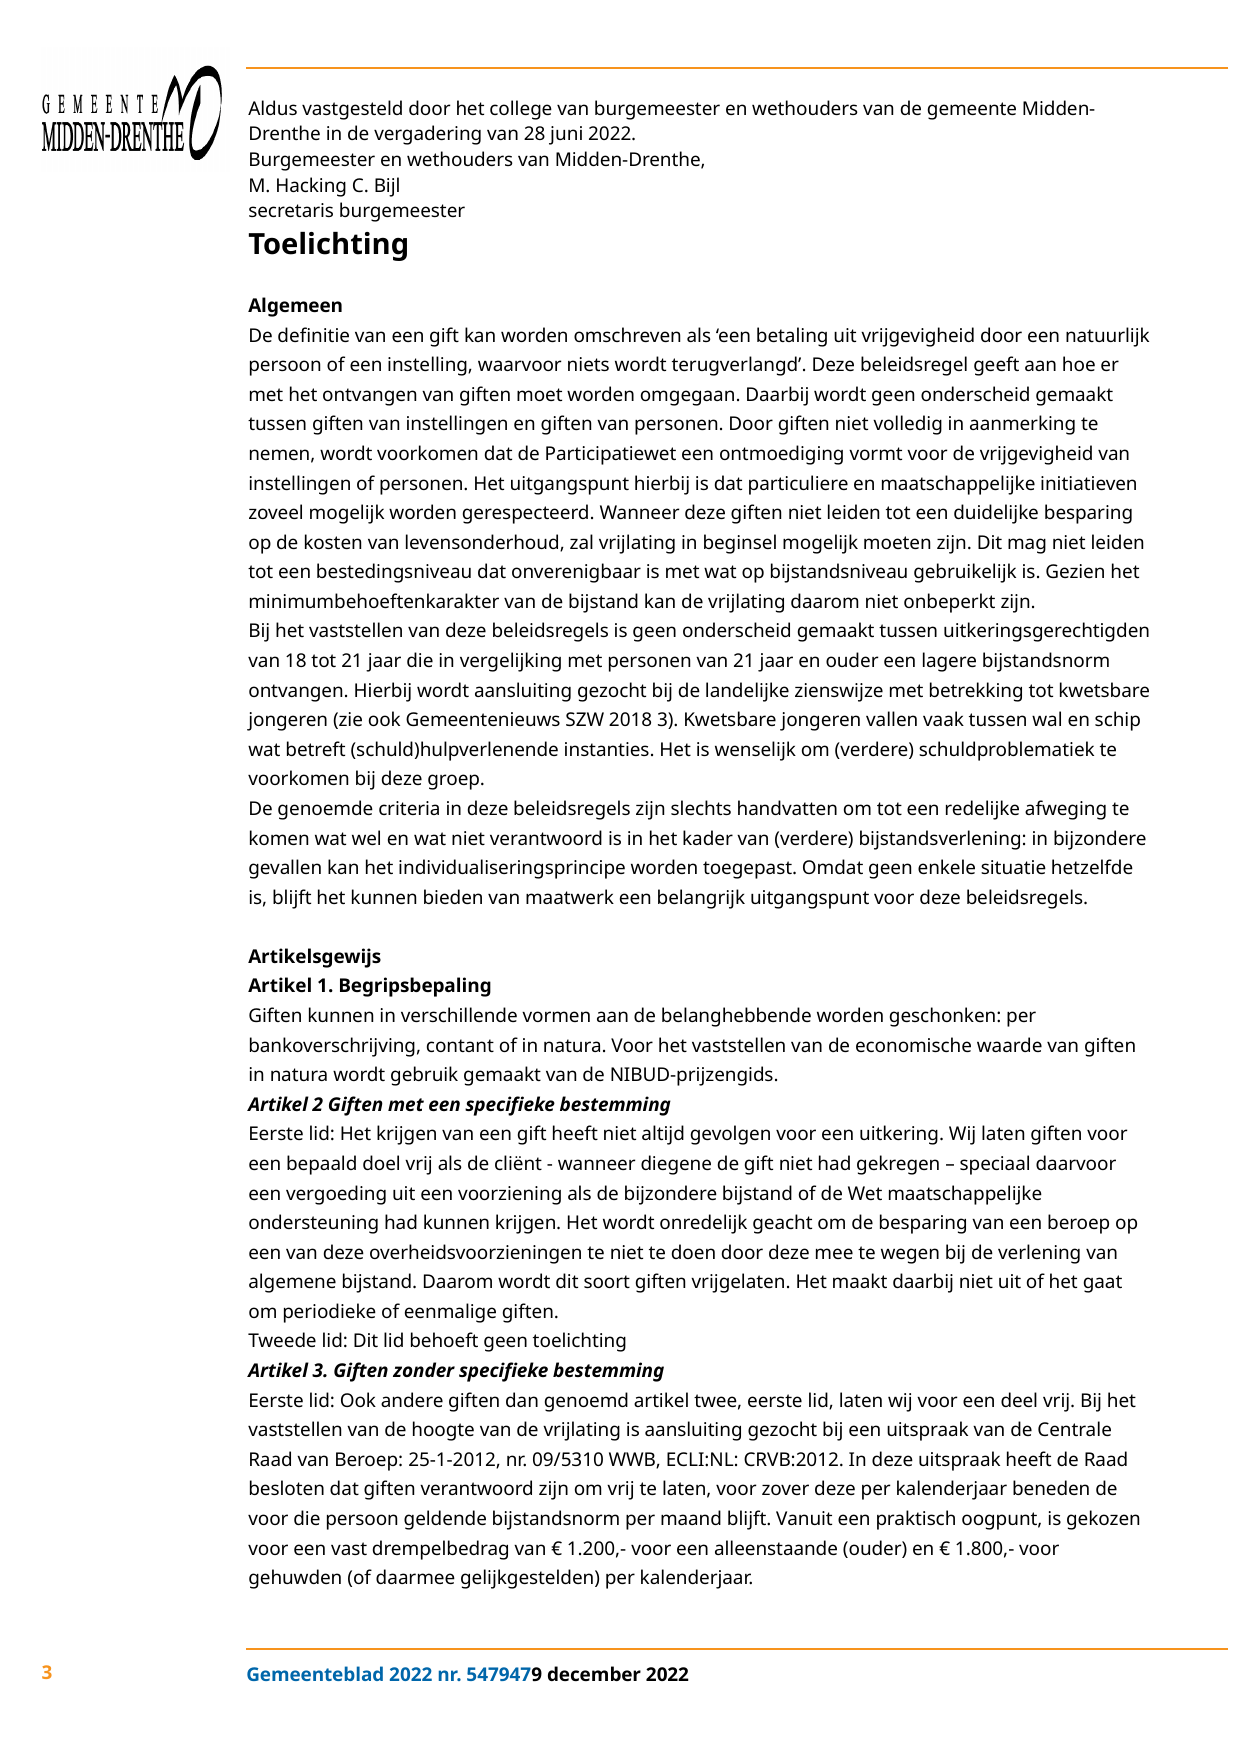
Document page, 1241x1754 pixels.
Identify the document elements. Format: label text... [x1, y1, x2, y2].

picture [41, 47, 231, 172]
text Artikel 3. Giften zonder specifieke bestemming [248, 1357, 1152, 1383]
text Eerste lid: Het krijgen van een gift heeft niet altijd gevolgen voor een uitkering. Wij laten giften voor een bepaald doel vrij als de cliënt - wanneer diegene de gift niet had gekregen – speciaal daarvoor een vergoeding uit een voorziening als de bijzondere bijstand of de Wet maatschappelijke ondersteuning had kunnen krijgen. Het wordt onredelijk geacht om de besparing van een beroep op een van deze overheidsvoorzieningen te niet te doen door deze mee te wegen bij de verlening van algemene bijstand. Daarom wordt dit soort giften vrijgelaten. Het maakt daarbij niet uit of het gaat om periodieke of eenmalige giften. [248, 1121, 1152, 1324]
text Algemeen [248, 292, 1152, 318]
text Artikelsgewijs [248, 943, 1152, 969]
text Artikel 2 Giften met een specifieke bestemming [248, 1091, 1152, 1117]
text De genoemde criteria in deze beleidsregels zijn slechts handvatten om tot een redelijke afweging te komen wat wel en wat niet verantwoord is in het kader van (verdere) bijstandsverlening: in bijzondere gevallen kan het individualiseringsprincipe worden toegepast. Omdat geen enkele situatie hetzelfde is, blijft het kunnen bieden van maatwerk een belangrijk uitgangspunt voor deze beleidsregels. [248, 795, 1152, 910]
text Bij het vaststellen van deze beleidsregels is geen onderscheid gemaakt tussen uitkeringsgerechtigden van 18 tot 21 jaar die in vergelijking met personen van 21 jaar en ouder een lagere bijstandsnorm ontvangen. Hierbij wordt aansluiting gezocht bij de landelijke zienswijze met betrekking tot kwetsbare jongeren (zie ook Gemeentenieuws SZW 2018 3). Kwetsbare jongeren vallen vaak tussen wal en schip wat betreft (schuld)hulpverlenende instanties. Het is wenselijk om (verdere) schuldproblematiek te voorkomen bij deze groep. [248, 618, 1152, 791]
text Tweede lid: Dit lid behoeft geen toelichting [248, 1328, 1152, 1353]
text Artikel 1. Begripsbepaling [248, 973, 1152, 998]
text Burgemeester en wethouders van Midden-Drenthe, [248, 146, 1152, 172]
text Giften kunnen in verschillende vormen aan de belanghebbende worden geschonken: per bankoverschrijving, contant of in natura. Voor het vaststellen van de economische waarde van giften in natura wordt gebruik gemaakt van de NIBUD-prijzengids. [248, 1002, 1152, 1087]
text Aldus vastgesteld door het college van burgemeester en wethouders van de gemeente Midden-Drenthe in de vergadering van 28 juni 2022. [248, 95, 1152, 146]
text Eerste lid: Ook andere giften dan genoemd artikel twee, eerste lid, laten wij voor een deel vrij. Bij het vaststellen van de hoogte van de vrijlating is aansluiting gezocht bij een uitspraak van de Centrale Raad van Beroep: 25-1-2012, nr. 09/5310 WWB, ECLI:NL: CRVB:2012. In deze uitspraak heeft de Raad besloten dat giften verantwoord zijn om vrij te laten, voor zover deze per kalenderjaar beneden de voor die persoon geldende bijstandsnorm per maand blijft. Vanuit een praktisch oogpunt, is gekozen voor een vast drempelbedrag van € 1.200,- voor een alleenstaande (ouder) en € 1.800,- voor gehuwden (of daarmee gelijkgestelden) per kalenderjaar. [248, 1387, 1152, 1590]
text De definitie van een gift kan worden omschreven als ‘een betaling uit vrijgevigheid door een natuurlijk persoon of een instelling, waarvoor niets wordt terugverlangd’. Deze beleidsregel geeft aan hoe er met het ontvangen van giften moet worden omgegaan. Daarbij wordt geen onderscheid gemaakt tussen giften van instellingen en giften van personen. Door giften niet volledig in aanmerking te nemen, wordt voorkomen dat de Participatiewet een ontmoediging vormt voor de vrijgevigheid van instellingen of personen. Het uitgangspunt hierbij is dat particuliere en maatschappelijke initiatieven zoveel mogelijk worden gerespecteerd. Wanneer deze giften niet leiden tot een duidelijke besparing op de kosten van levensonderhoud, zal vrijlating in beginsel mogelijk moeten zijn. Dit mag niet leiden tot een bestedingsniveau dat onverenigbaar is met wat op bijstandsniveau gebruikelijk is. Gezien het minimumbehoeftenkarakter van de bijstand kan de vrijlating daarom niet onbeperkt zijn. [248, 322, 1152, 614]
text secretaris burgemeester [248, 198, 1152, 223]
text M. Hacking C. Bijl [248, 172, 1152, 198]
text Toelichting [248, 223, 1152, 263]
